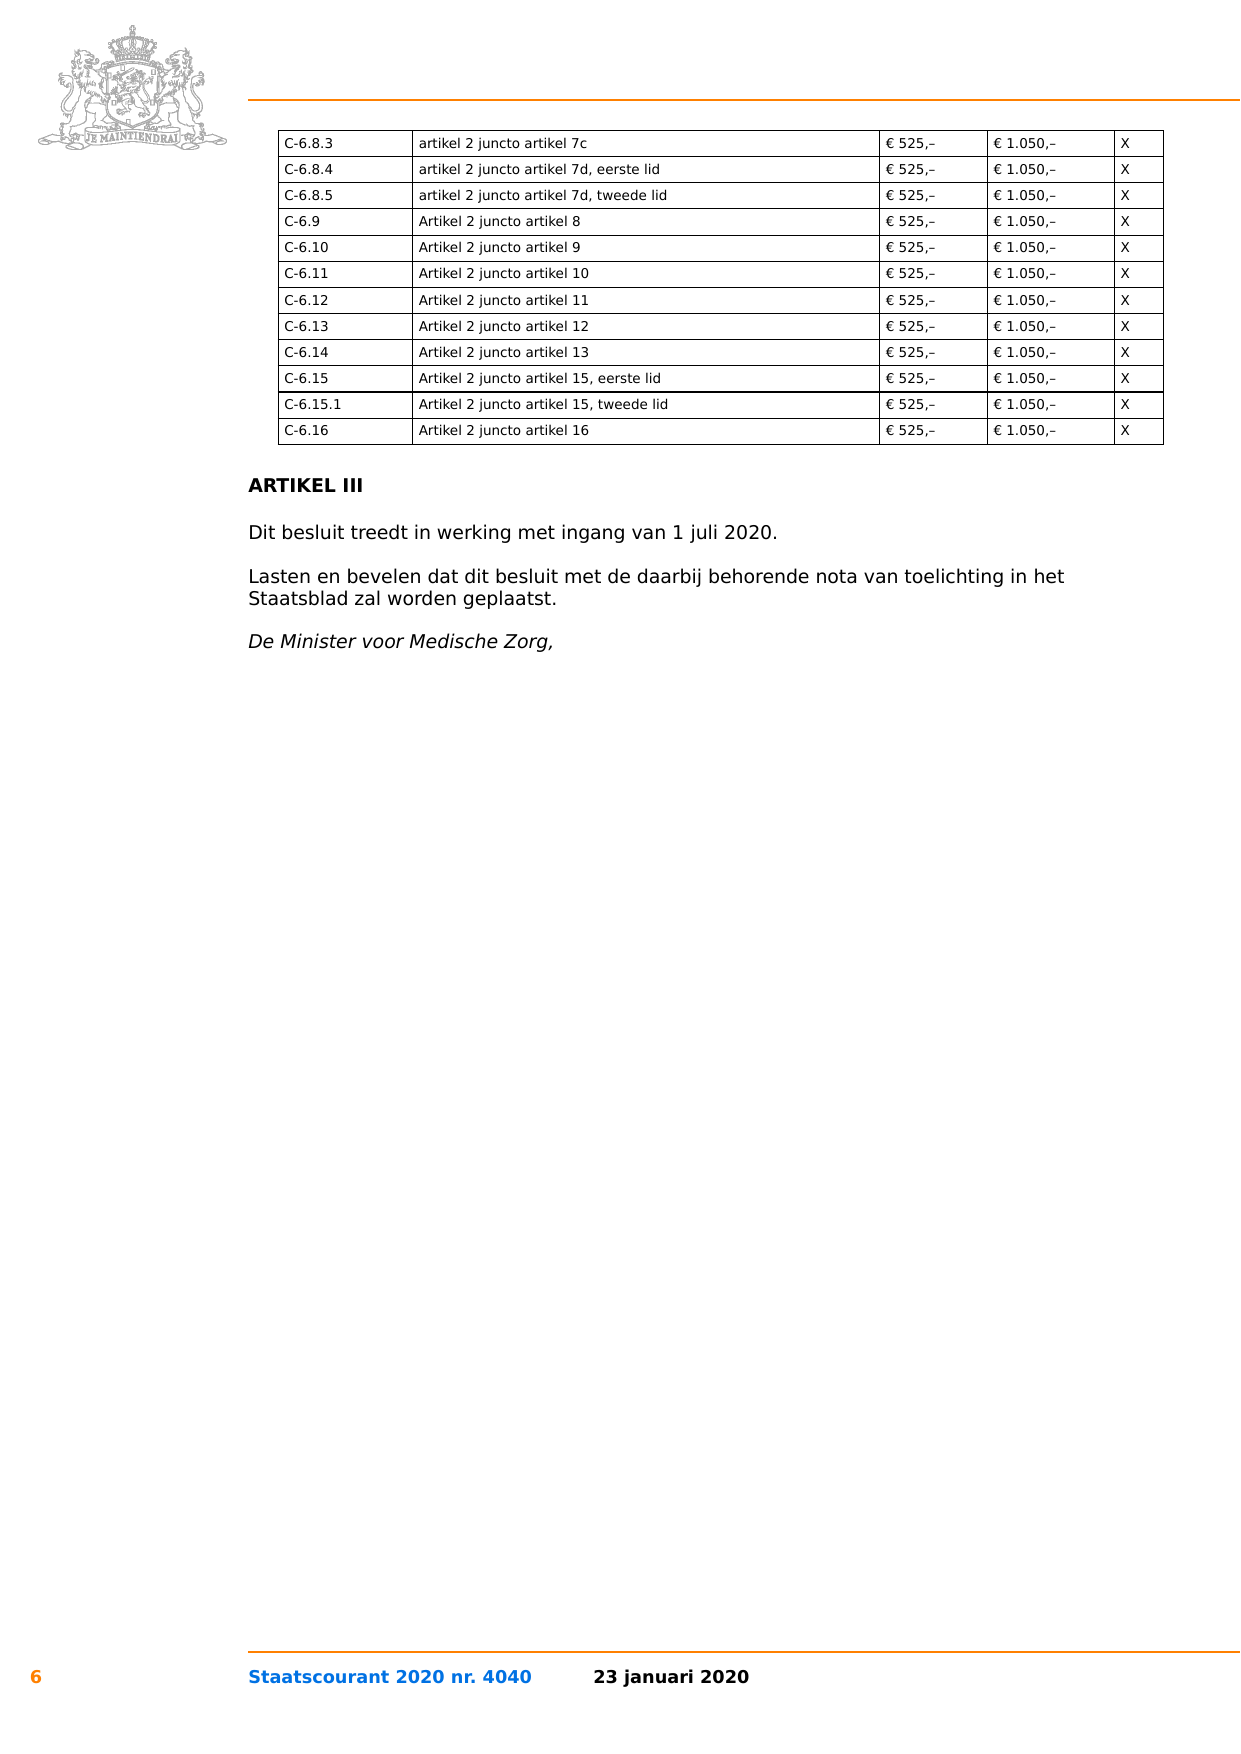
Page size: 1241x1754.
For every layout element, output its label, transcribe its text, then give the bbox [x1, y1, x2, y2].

table_cell € 1.050,– [988, 209, 1114, 234]
table_cell Artikel 2 juncto artikel 13 [413, 340, 879, 365]
table_cell € 525,– [880, 183, 987, 208]
table_cell € 525,– [880, 262, 987, 287]
table_cell X [1115, 183, 1163, 208]
table_cell Artikel 2 juncto artikel 16 [413, 419, 879, 444]
text Lasten en bevelen dat dit besluit met de daarbij behorende nota van toelichting in het Staatsblad zal worden geplaatst. [248, 566, 1163, 609]
table_cell artikel 2 juncto artikel 7c [413, 131, 879, 156]
text De Minister voor Medische Zorg, [248, 631, 1163, 653]
table_cell € 1.050,– [988, 157, 1114, 182]
table_cell X [1115, 366, 1163, 391]
table_cell € 525,– [880, 236, 987, 261]
table_cell C-6.10 [279, 236, 412, 261]
table_cell X [1115, 262, 1163, 287]
table_cell € 1.050,– [988, 131, 1114, 156]
table_cell X [1115, 209, 1163, 234]
table_cell € 1.050,– [988, 340, 1114, 365]
table_cell Artikel 2 juncto artikel 9 [413, 236, 879, 261]
table_cell C-6.11 [279, 262, 412, 287]
table_cell C-6.8.3 [279, 131, 412, 156]
table_cell € 525,– [880, 314, 987, 339]
table_cell C-6.14 [279, 340, 412, 365]
table_cell € 525,– [880, 340, 987, 365]
table_cell C-6.8.4 [279, 157, 412, 182]
table_cell € 1.050,– [988, 393, 1114, 417]
table_cell artikel 2 juncto artikel 7d, tweede lid [413, 183, 879, 208]
table_cell € 525,– [880, 157, 987, 182]
table_cell € 525,– [880, 209, 987, 234]
table_cell Artikel 2 juncto artikel 15, tweede lid [413, 393, 879, 417]
table_cell C-6.9 [279, 209, 412, 234]
table_cell € 1.050,– [988, 314, 1114, 339]
table_cell € 525,– [880, 288, 987, 313]
table_cell X [1115, 288, 1163, 313]
table_cell € 525,– [880, 393, 987, 417]
subtitle ARTIKEL III [248, 475, 1163, 497]
table_cell X [1115, 314, 1163, 339]
table_cell Artikel 2 juncto artikel 15, eerste lid [413, 366, 879, 391]
table_cell € 1.050,– [988, 236, 1114, 261]
table_cell C-6.8.5 [279, 183, 412, 208]
table_cell C-6.16 [279, 419, 412, 444]
table_cell € 1.050,– [988, 183, 1114, 208]
table_cell X [1115, 157, 1163, 182]
table_cell € 525,– [880, 131, 987, 156]
table_cell C-6.13 [279, 314, 412, 339]
table_cell € 525,– [880, 366, 987, 391]
table_cell Artikel 2 juncto artikel 12 [413, 314, 879, 339]
table_cell C-6.15 [279, 366, 412, 391]
table_cell € 1.050,– [988, 419, 1114, 444]
table_cell C-6.15.1 [279, 393, 412, 417]
table_cell X [1115, 131, 1163, 156]
table_cell € 1.050,– [988, 288, 1114, 313]
table_cell Artikel 2 juncto artikel 8 [413, 209, 879, 234]
picture [38, 25, 227, 150]
table_cell X [1115, 340, 1163, 365]
table_cell € 1.050,– [988, 262, 1114, 287]
table_cell Artikel 2 juncto artikel 11 [413, 288, 879, 313]
table_cell Artikel 2 juncto artikel 10 [413, 262, 879, 287]
table_cell C-6.12 [279, 288, 412, 313]
text Dit besluit treedt in werking met ingang van 1 juli 2020. [248, 522, 1163, 544]
table_cell € 525,– [880, 419, 987, 444]
table_cell X [1115, 393, 1163, 417]
table_cell € 1.050,– [988, 366, 1114, 391]
table_cell artikel 2 juncto artikel 7d, eerste lid [413, 157, 879, 182]
table_cell X [1115, 236, 1163, 261]
table_cell X [1115, 419, 1163, 444]
